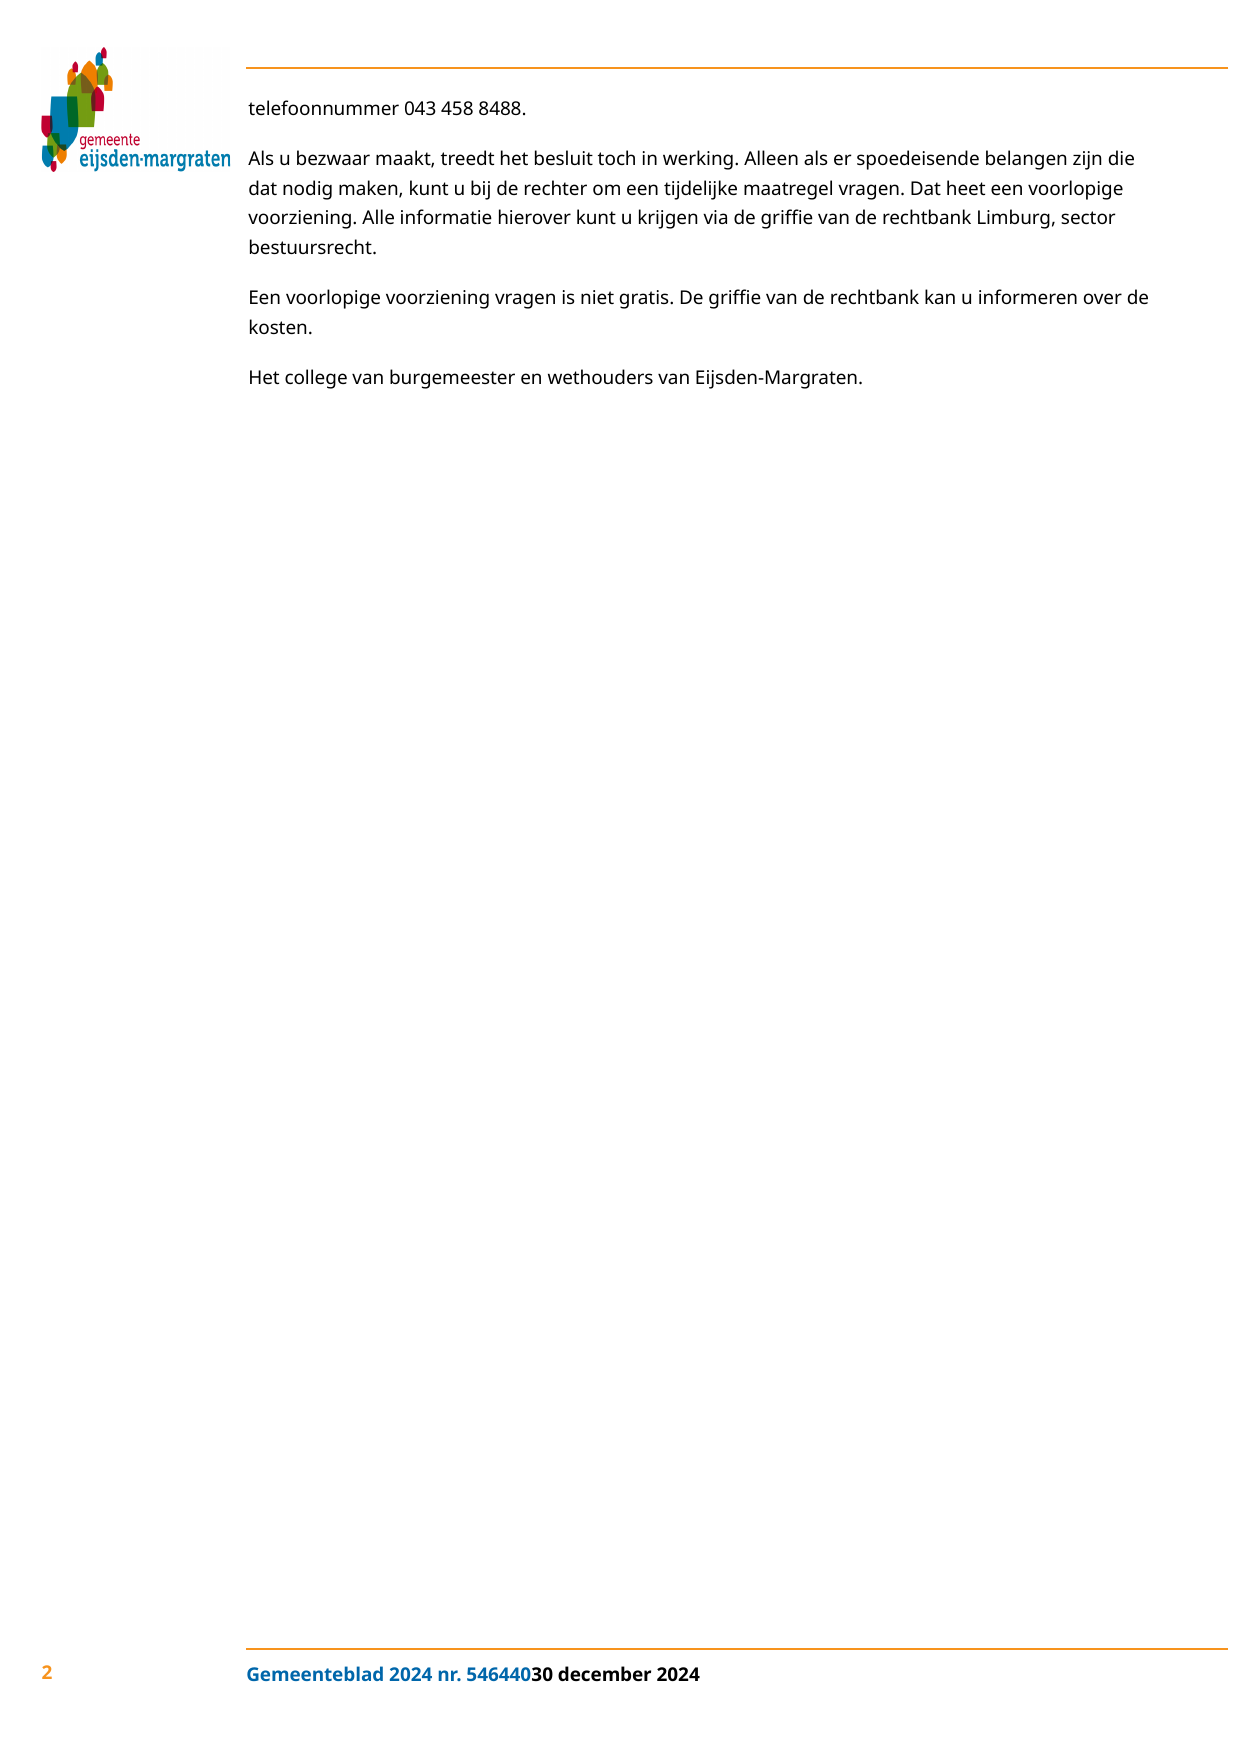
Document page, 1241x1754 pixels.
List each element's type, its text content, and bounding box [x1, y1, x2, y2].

text Als u bezwaar maakt, treedt het besluit toch in werking. Alleen als er spoedeisende belangen zijn die dat nodig maken, kunt u bij de rechter om een tijdelijke maatregel vragen. Dat heet een voorlopige voorziening. Alle informatie hierover kunt u krijgen via de griffie van de rechtbank Limburg, sector bestuursrecht. [248, 145, 1152, 260]
text Een voorlopige voorziening vragen is niet gratis. De griffie van de rechtbank kan u informeren over de kosten. [248, 284, 1152, 340]
picture [41, 47, 231, 172]
text Het college van burgemeester en wethouders van Eijsden-Margraten. [248, 364, 1152, 390]
text telefoonnummer 043 458 8488. [248, 95, 1152, 121]
